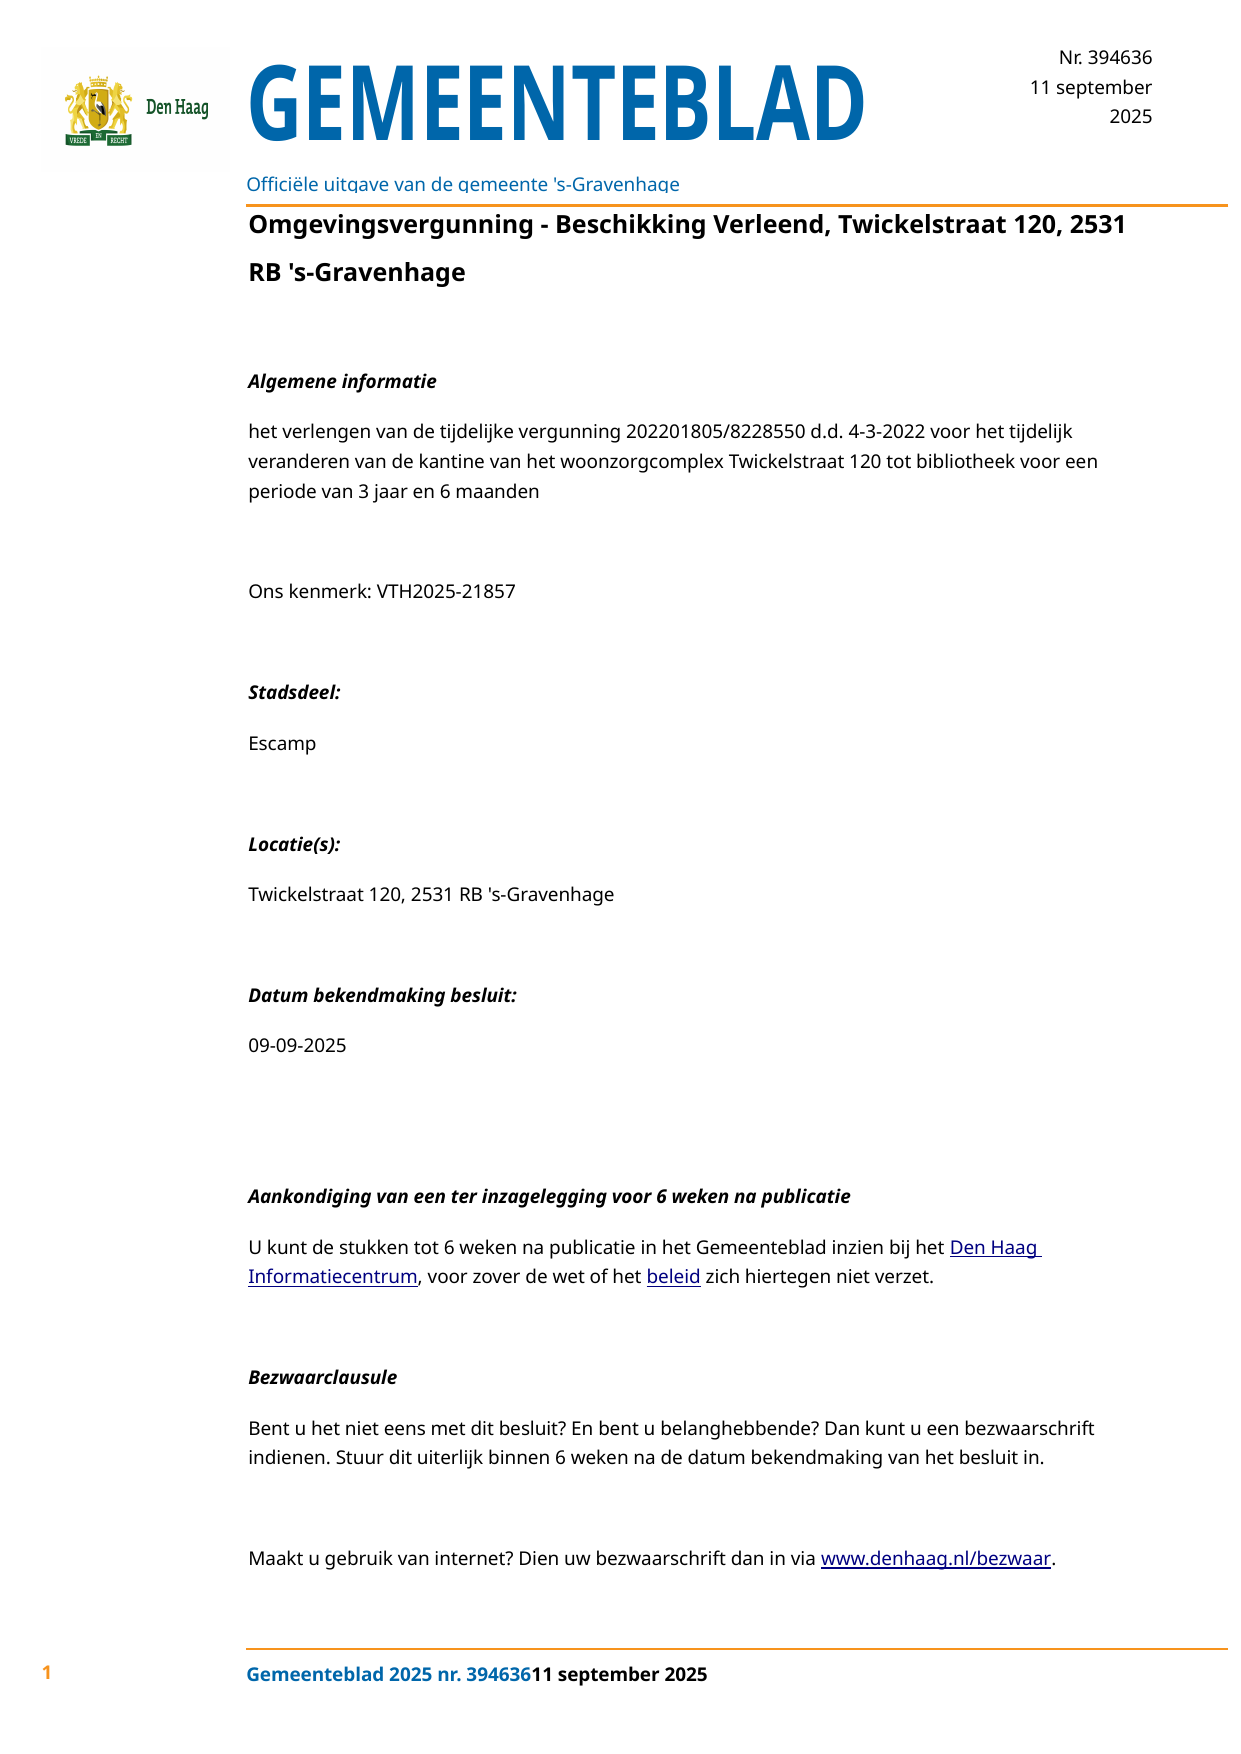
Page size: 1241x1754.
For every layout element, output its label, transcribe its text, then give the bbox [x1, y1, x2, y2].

text Escamp [248, 730, 1152, 756]
text 09-09-2025 [248, 1032, 1152, 1058]
text Aankondiging van een ter inzagelegging voor 6 weken na publicatie [248, 1184, 1152, 1209]
text Ons kenmerk: VTH2025-21857 [248, 579, 1152, 604]
text Datum bekendmaking besluit: [248, 982, 1152, 1008]
text het verlengen van de tijdelijke vergunning 202201805/8228550 d.d. 4-3-2022 voor het tijdelijk veranderen van de kantine van het woonzorgcomplex Twickelstraat 120 tot bibliotheek voor een periode van 3 jaar en 6 maanden [248, 419, 1152, 504]
text Locatie(s): [248, 831, 1152, 857]
text Bezwaarclausule [248, 1364, 1152, 1390]
text Algemene informatie [248, 368, 1152, 394]
text U kunt de stukken tot 6 weken na publicatie in het Gemeenteblad inzien bij het Den Haag Informatiecentrum, voor zover de wet of het beleid zich hiertegen niet verzet. [248, 1234, 1152, 1289]
text Stadsdeel: [248, 679, 1152, 705]
text Twickelstraat 120, 2531 RB 's-Gravenhage [248, 881, 1152, 907]
text Omgevingsvergunning - Beschikking Verleend, Twickelstraat 120, 2531 RB 's-Gravenhage [248, 207, 1152, 288]
text Bent u het niet eens met dit besluit? En bent u belanghebbende? Dan kunt u een bezwaarschrift indienen. Stuur dit uiterlijk binnen 6 weken na de datum bekendmaking van het besluit in. [248, 1415, 1152, 1470]
text Maakt u gebruik van internet? Dien uw bezwaarschrift dan in via www.denhaag.nl/bezwaar. [248, 1545, 1152, 1571]
picture [41, 47, 231, 172]
